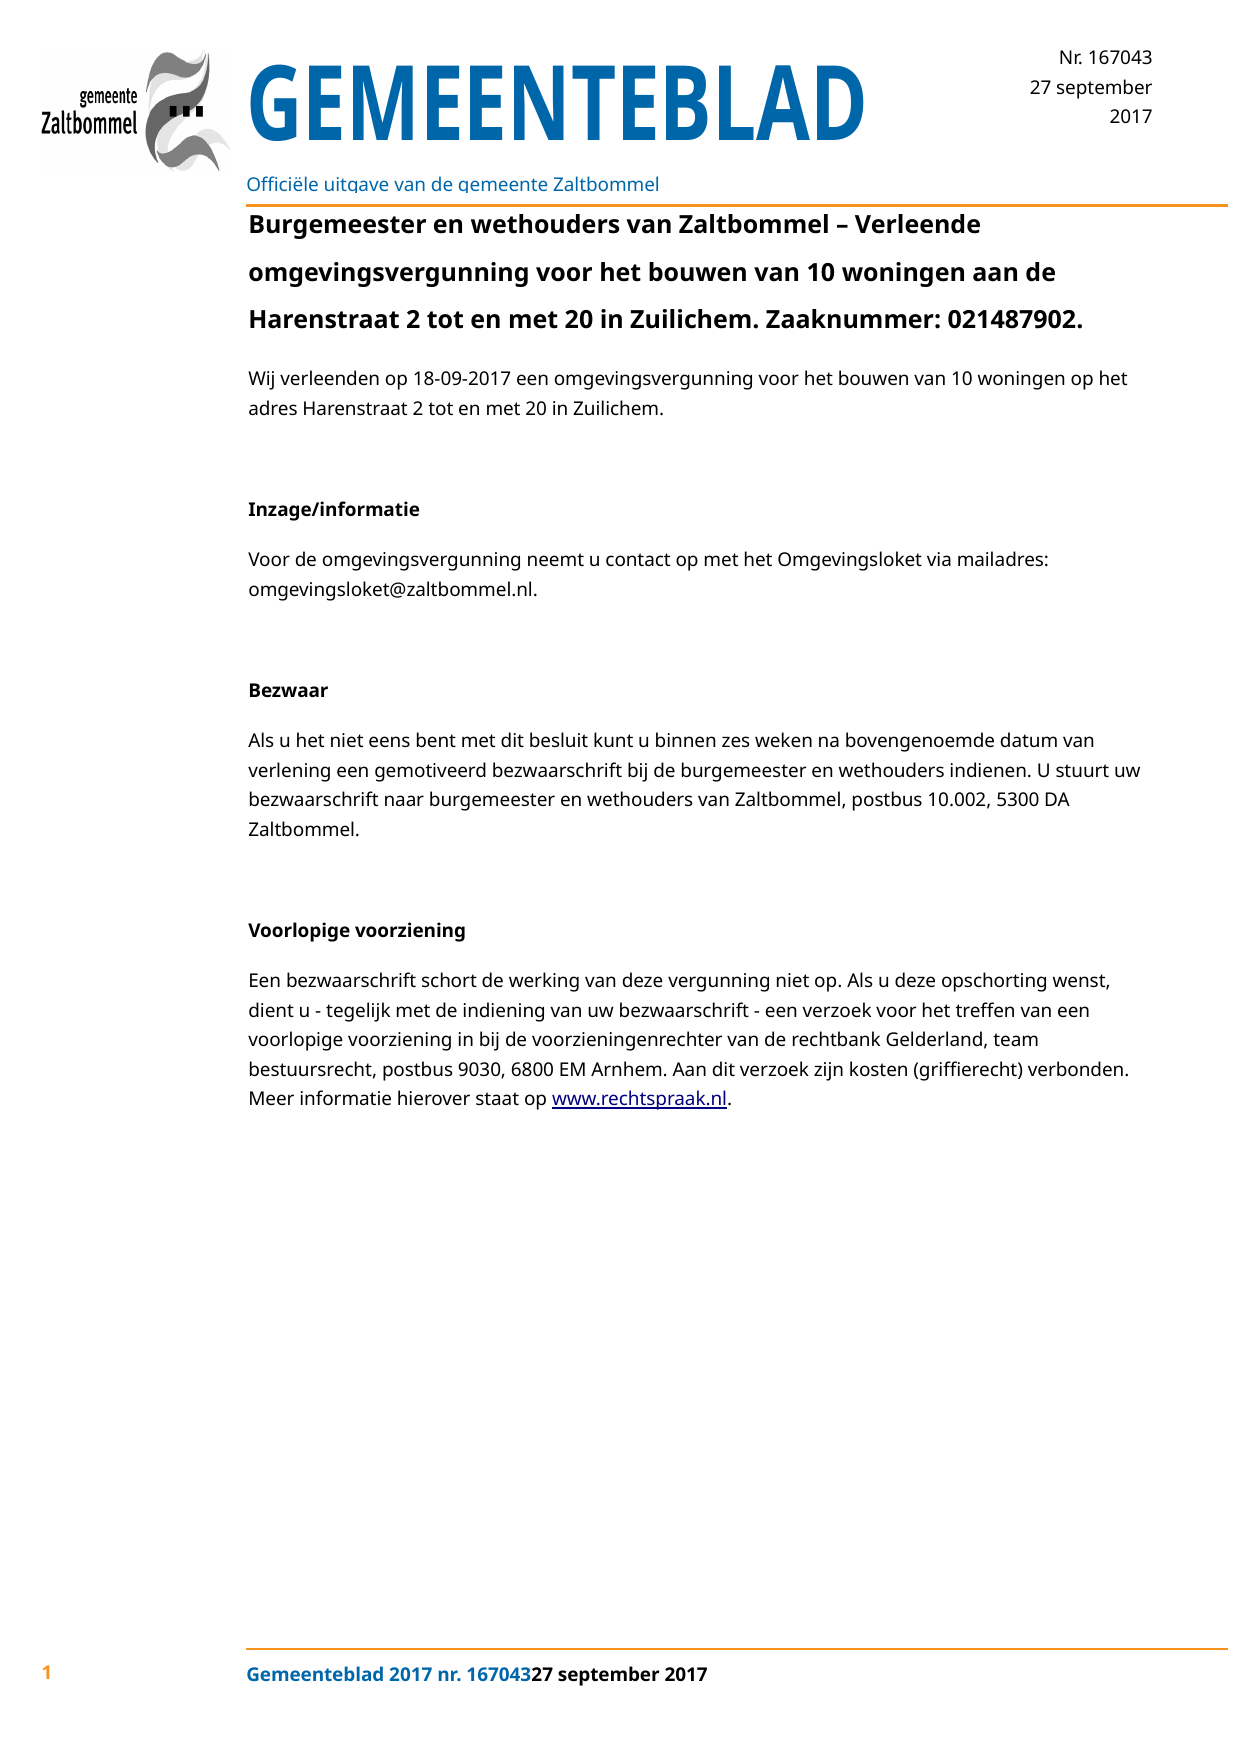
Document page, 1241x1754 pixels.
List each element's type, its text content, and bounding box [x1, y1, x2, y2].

text Een bezwaarschrift schort de werking van deze vergunning niet op. Als u deze opschorting wenst, dient u - tegelijk met de indiening van uw bezwaarschrift - een verzoek voor het treffen van een voorlopige voorziening in bij de voorzieningenrechter van de rechtbank Gelderland, team bestuursrecht, postbus 9030, 6800 EM Arnhem. Aan dit verzoek zijn kosten (griffierecht) verbonden. Meer informatie hierover staat op www.rechtspraak.nl. [248, 967, 1152, 1111]
picture [41, 47, 231, 172]
text Voorlopige voorziening [248, 917, 1152, 942]
text Wij verleenden op 18-09-2017 een omgevingsvergunning voor het bouwen van 10 woningen op het adres Harenstraat 2 tot en met 20 in Zuilichem. [248, 366, 1152, 421]
text Voor de omgevingsvergunning neemt u contact op met het Omgevingsloket via mailadres: omgevingsloket@zaltbommel.nl. [248, 546, 1152, 602]
text Burgemeester en wethouders van Zaltbommel – Verleende omgevingsvergunning voor het bouwen van 10 woningen aan de Harenstraat 2 tot en met 20 in Zuilichem. Zaaknummer: 021487902. [248, 207, 1152, 336]
text Inzage/informatie [248, 496, 1152, 522]
text Als u het niet eens bent met dit besluit kunt u binnen zes weken na bovengenoemde datum van verlening een gemotiveerd bezwaarschrift bij de burgemeester en wethouders indienen. U stuurt uw bezwaarschrift naar burgemeester en wethouders van Zaltbommel, postbus 10.002, 5300 DA Zaltbommel. [248, 727, 1152, 842]
text Bezwaar [248, 677, 1152, 702]
